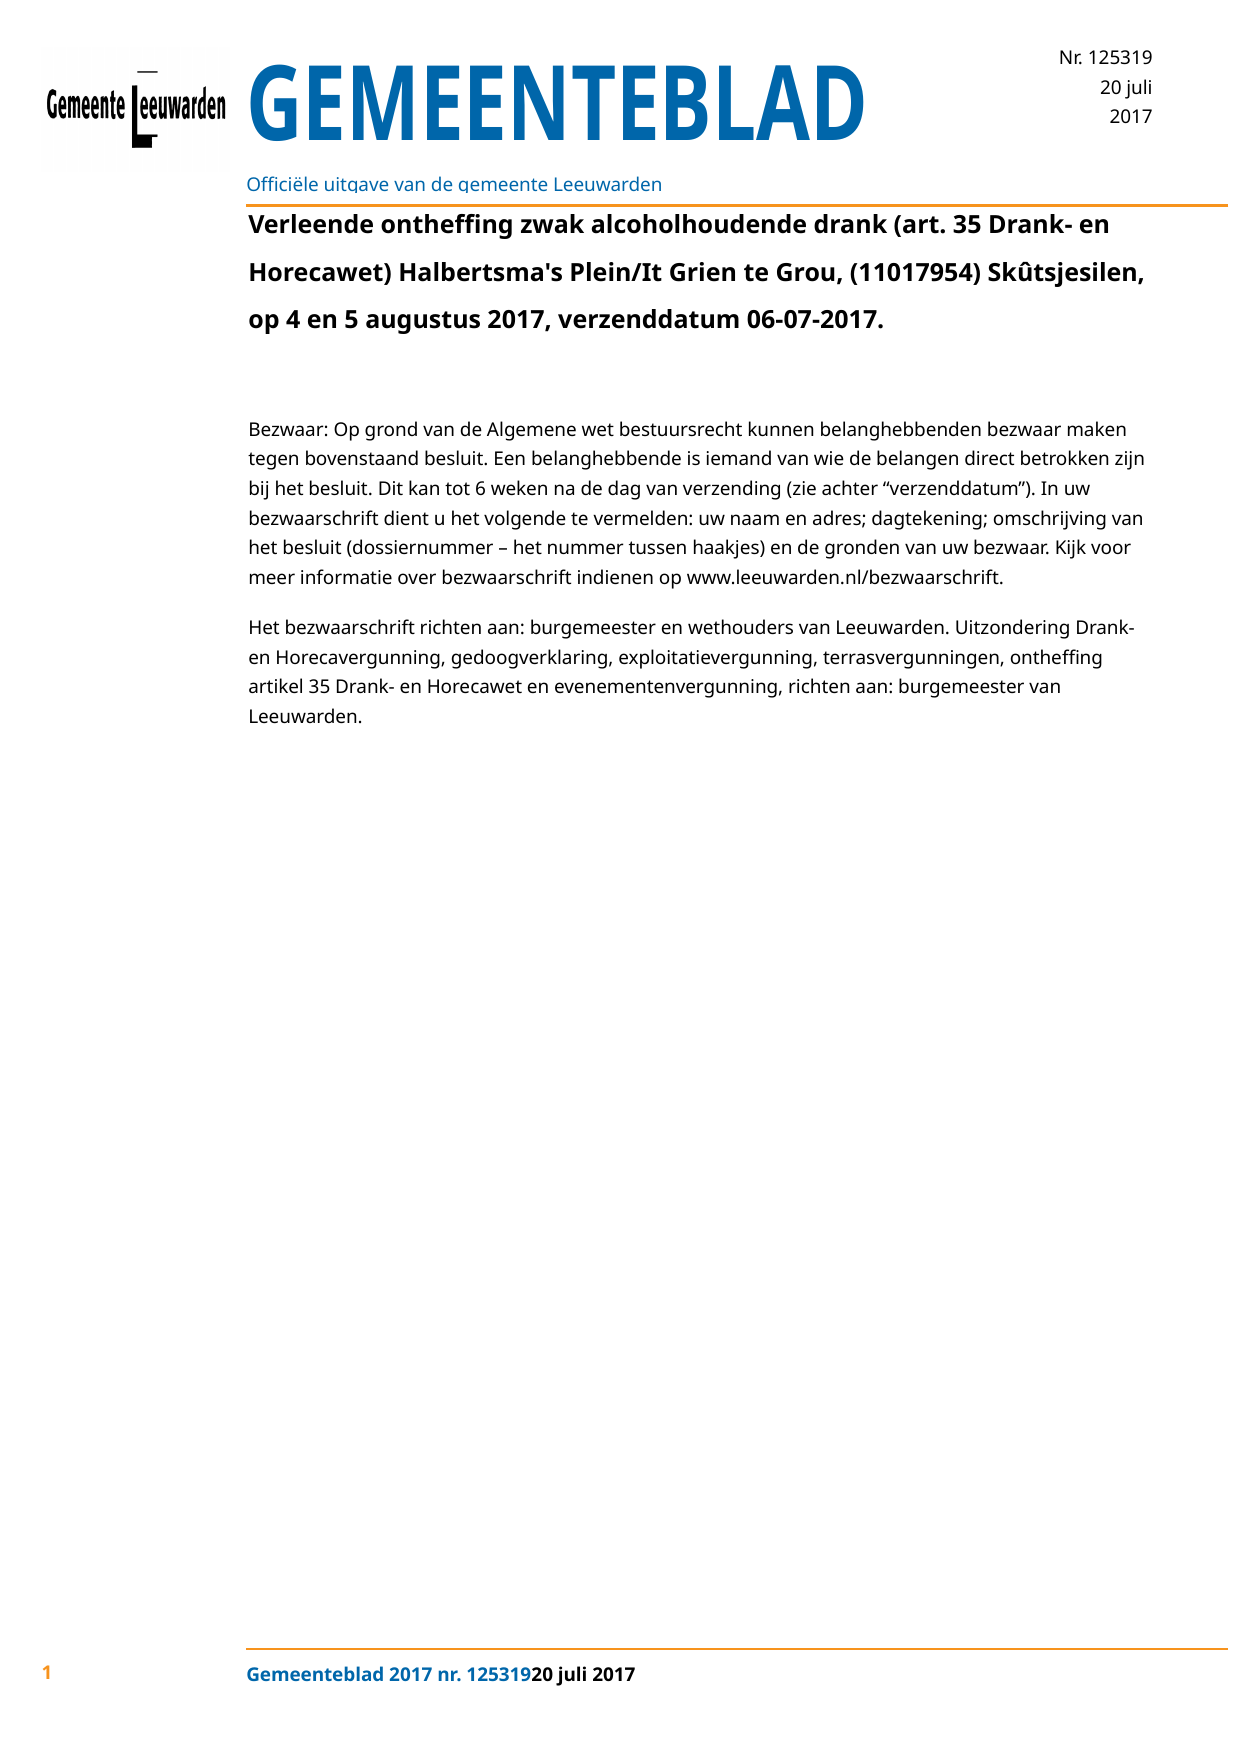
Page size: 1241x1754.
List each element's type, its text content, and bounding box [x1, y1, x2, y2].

text Bezwaar: Op grond van de Algemene wet bestuursrecht kunnen belanghebbenden bezwaar maken tegen bovenstaand besluit. Een belanghebbende is iemand van wie de belangen direct betrokken zijn bij het besluit. Dit kan tot 6 weken na de dag van verzending (zie achter “verzenddatum”). In uw bezwaarschrift dient u het volgende te vermelden: uw naam en adres; dagtekening; omschrijving van het besluit (dossiernummer – het nummer tussen haakjes) en de gronden van uw bezwaar. Kijk voor meer informatie over bezwaarschrift indienen op www.leeuwarden.nl/bezwaarschrift. [248, 416, 1152, 589]
text Verleende ontheffing zwak alcoholhoudende drank (art. 35 Drank- en Horecawet) Halbertsma's Plein/It Grien te Grou, (11017954) Skûtsjesilen, op 4 en 5 augustus 2017, verzenddatum 06-07-2017. [248, 207, 1152, 336]
picture [41, 47, 231, 172]
text Het bezwaarschrift richten aan: burgemeester en wethouders van Leeuwarden. Uitzondering Drank- en Horecavergunning, gedoogverklaring, exploitatievergunning, terrasvergunningen, ontheffing artikel 35 Drank- en Horecawet en evenementenvergunning, richten aan: burgemeester van Leeuwarden. [248, 614, 1152, 729]
